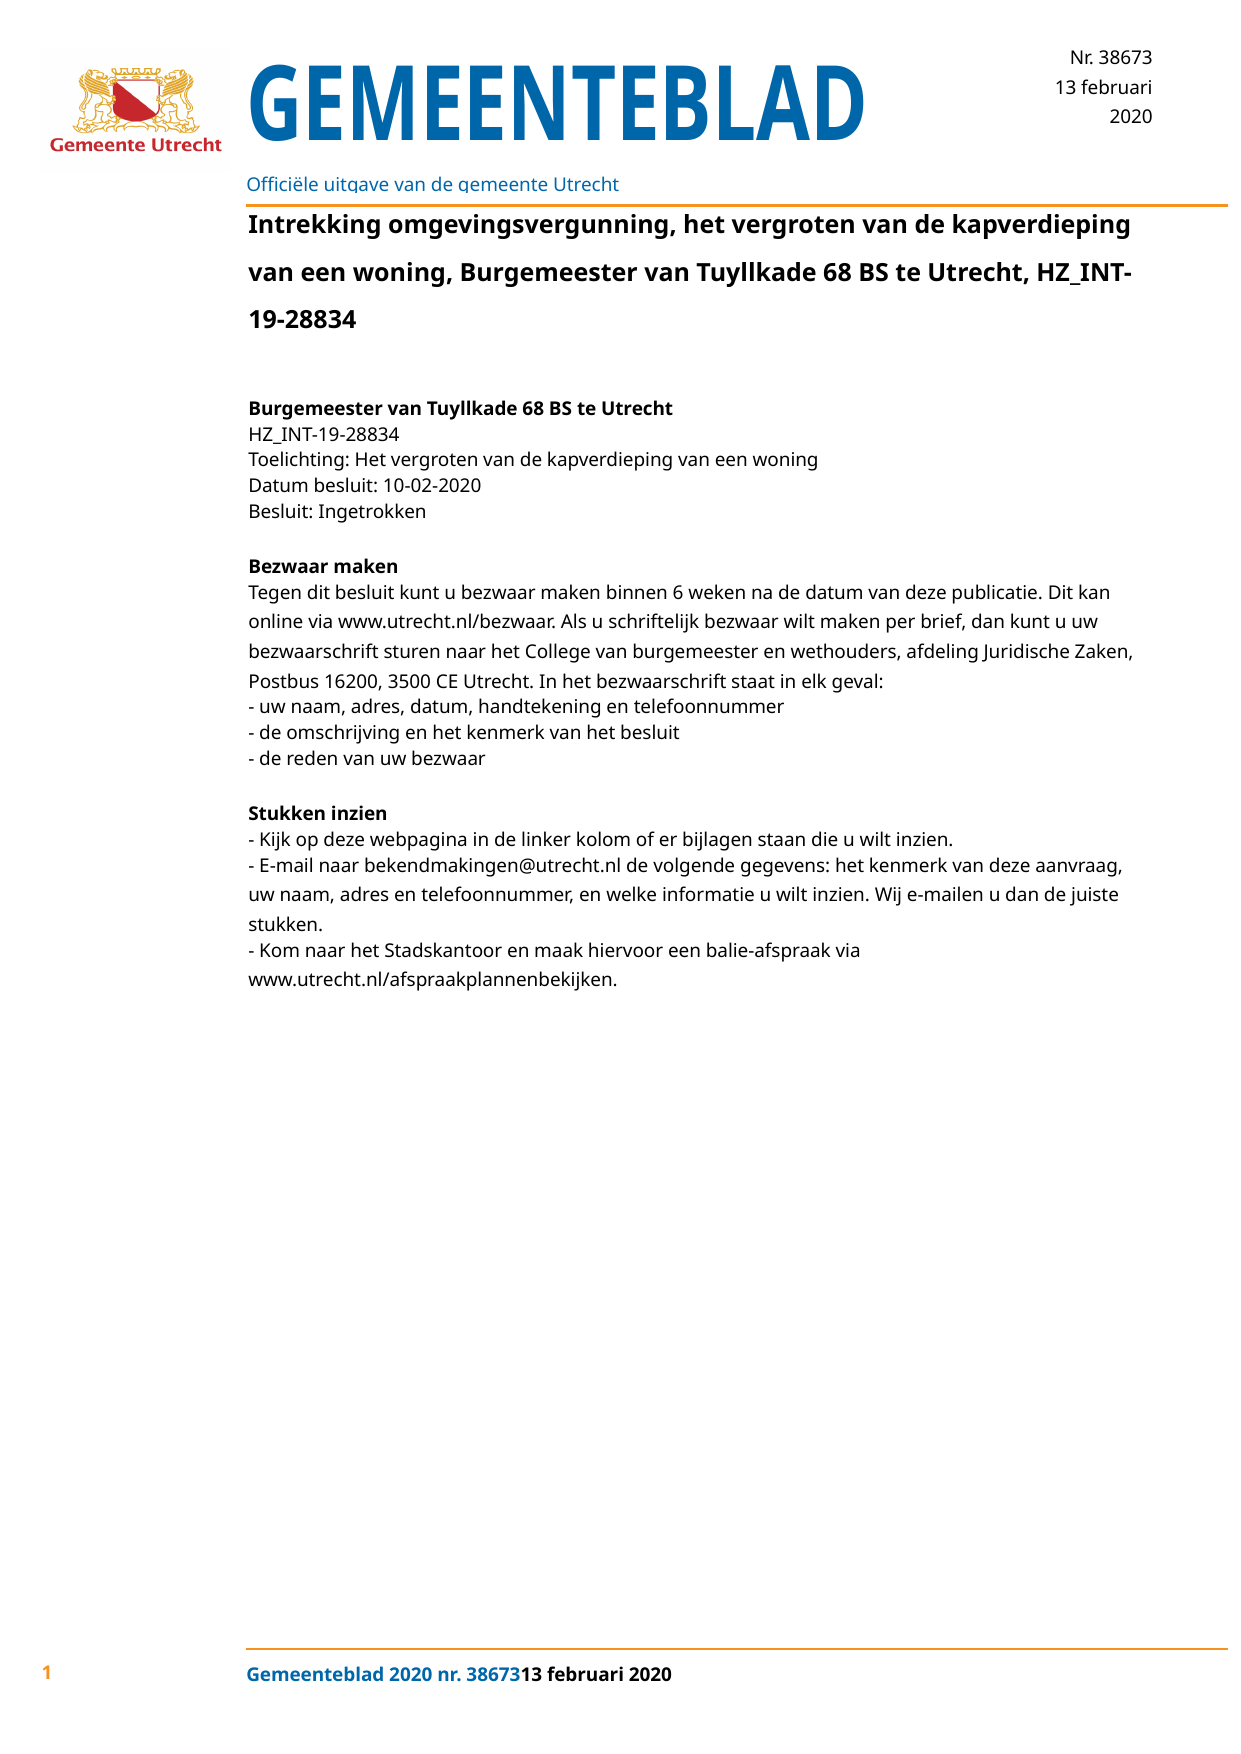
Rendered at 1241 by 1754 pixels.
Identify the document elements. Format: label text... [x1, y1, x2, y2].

table_cell - Kom naar het Stadskantoor en maak hiervoor een balie-afspraak via www.utrecht.nl/afspraakplannenbekijken. [248, 937, 1152, 992]
table_cell HZ_INT-19-28834 [248, 421, 1152, 447]
table_cell Besluit: Ingetrokken [248, 498, 1152, 553]
table_cell Bezwaar maken [248, 554, 1152, 579]
table_cell Datum besluit: 10-02-2020 [248, 473, 1152, 498]
table_cell Toelichting: Het vergroten van de kapverdieping van een woning [248, 447, 1152, 472]
table_cell - de reden van uw bezwaar [248, 745, 1152, 800]
table_cell - Kijk op deze webpagina in de linker kolom of er bijlagen staan die u wilt inzien. [248, 826, 1152, 852]
table_cell - uw naam, adres, datum, handtekening en telefoonnummer [248, 694, 1152, 719]
table_cell - E-mail naar bekendmakingen@utrecht.nl de volgende gegevens: het kenmerk van deze aanvraag, uw naam, adres en telefoonnummer, en welke informatie u wilt inzien. Wij e-mailen u dan de juiste stukken. [248, 852, 1152, 937]
picture [41, 47, 231, 172]
table_header Burgemeester van Tuyllkade 68 BS te Utrecht [248, 395, 1152, 421]
table_cell Stukken inzien [248, 800, 1152, 826]
table_cell Tegen dit besluit kunt u bezwaar maken binnen 6 weken na de datum van deze publicatie. Dit kan online via www.utrecht.nl/bezwaar. Als u schriftelijk bezwaar wilt maken per brief, dan kunt u uw bezwaarschrift sturen naar het College van burgemeester en wethouders, afdeling Juridische Zaken, Postbus 16200, 3500 CE Utrecht. In het bezwaarschrift staat in elk geval: [248, 579, 1152, 694]
text Intrekking omgevingsvergunning, het vergroten van de kapverdieping van een woning, Burgemeester van Tuyllkade 68 BS te Utrecht, HZ_INT-19-28834 [248, 207, 1152, 336]
table_cell - de omschrijving en het kenmerk van het besluit [248, 719, 1152, 745]
